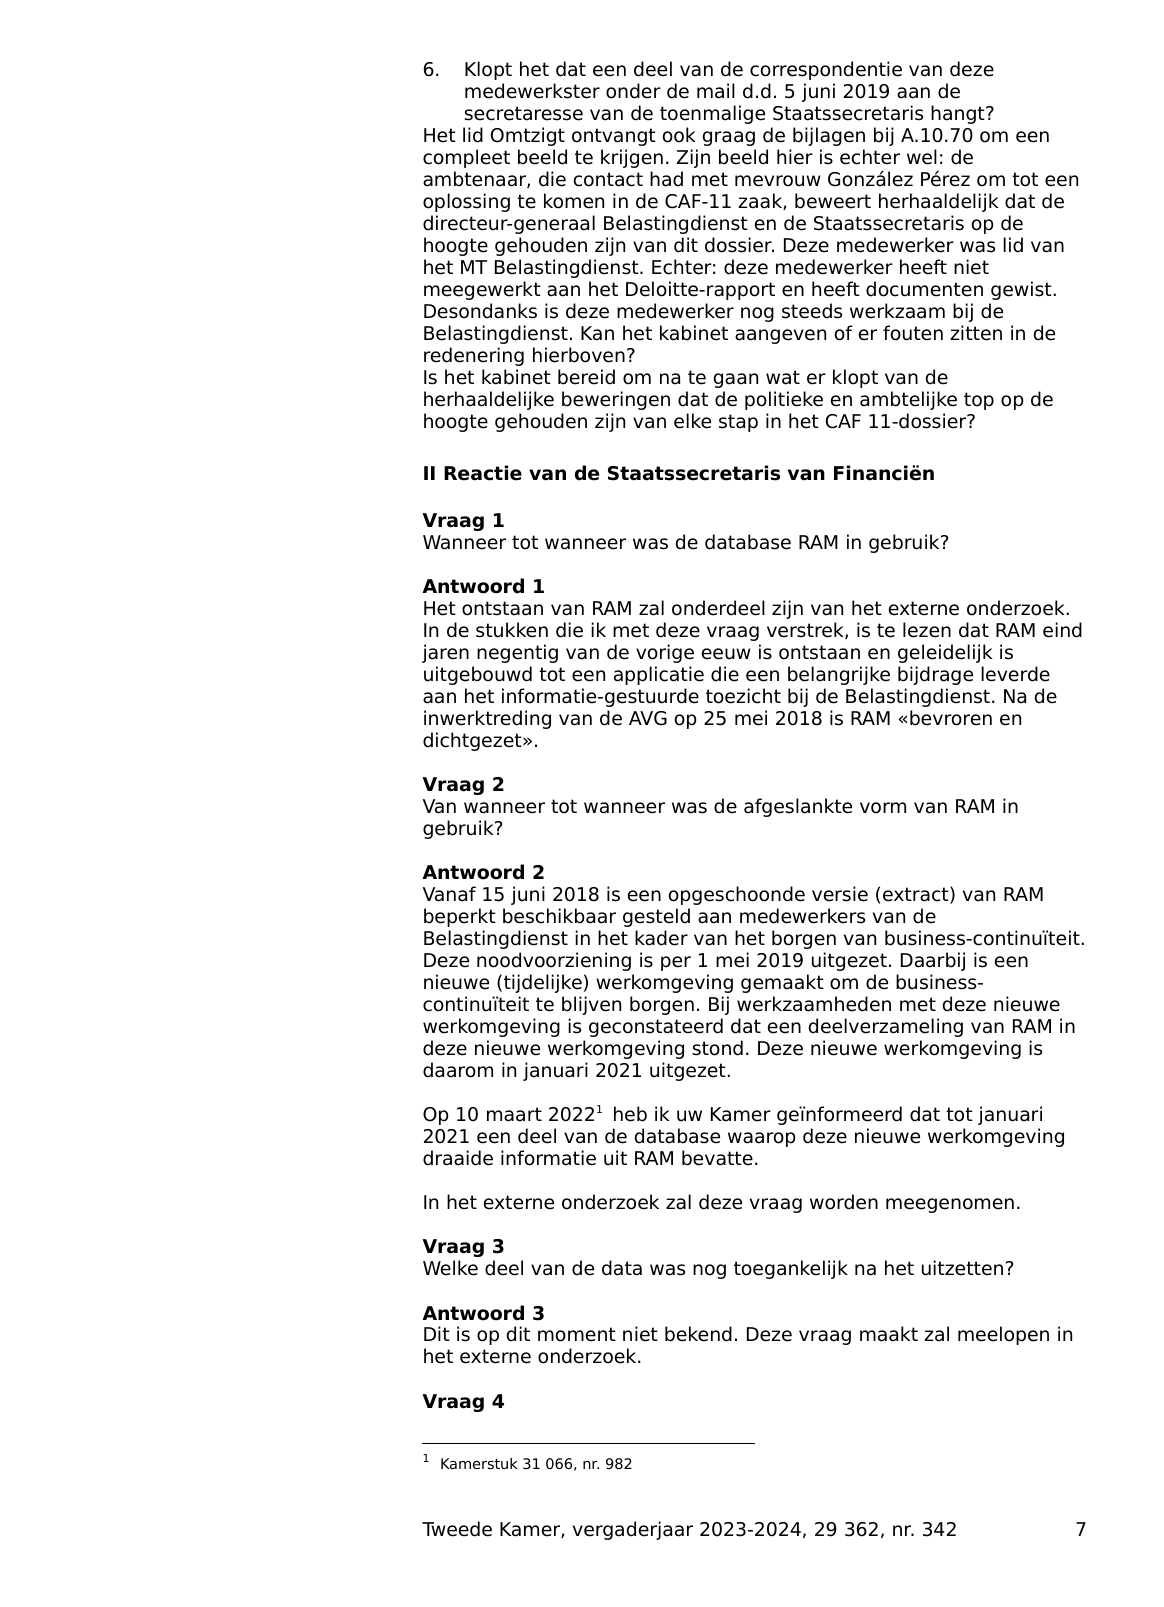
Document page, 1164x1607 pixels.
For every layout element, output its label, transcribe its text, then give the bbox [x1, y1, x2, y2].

text Antwoord 3 [422, 1302, 1087, 1324]
subtitle II Reactie van de Staatssecretaris van Financiën [422, 463, 1087, 485]
text Welke deel van de data was nog toegankelijk na het uitzetten? [422, 1258, 1087, 1280]
text Wanneer tot wanneer was de database RAM in gebruik? [422, 532, 1087, 554]
text Vraag 1 [422, 510, 1087, 532]
text Van wanneer tot wanneer was de afgeslankte vorm van RAM in gebruik? [422, 796, 1087, 840]
text Kamerstuk 31 066, nr. 982 [422, 1452, 1087, 1474]
text Antwoord 1 [422, 576, 1087, 598]
text Vanaf 15 juni 2018 is een opgeschoonde versie (extract) van RAM beperkt beschikbaar gesteld aan medewerkers van de Belastingdienst in het kader van het borgen van business-continuïteit. Deze noodvoorziening is per 1 mei 2019 uitgezet. Daarbij is een nieuwe (tijdelijke) werkomgeving gemaakt om de business-continuïteit te blijven borgen. Bij werkzaamheden met deze nieuwe werkomgeving is geconstateerd dat een deelverzameling van RAM in deze nieuwe werkomgeving stond. Deze nieuwe werkomgeving is daarom in januari 2021 uitgezet. [422, 884, 1087, 1082]
text Vraag 4 [422, 1391, 1087, 1412]
text Vraag 2 [422, 774, 1087, 796]
text Antwoord 2 [422, 862, 1087, 884]
text Het lid Omtzigt ontvangt ook graag de bijlagen bij A.10.70 om een compleet beeld te krijgen. Zijn beeld hier is echter wel: de ambtenaar, die contact had met mevrouw González Pérez om tot een oplossing te komen in de CAF-11 zaak, beweert herhaaldelijk dat de directeur-generaal Belastingdienst en de Staatssecretaris op de hoogte gehouden zijn van dit dossier. Deze medewerker was lid van het MT Belastingdienst. Echter: deze medewerker heeft niet meegewerkt aan het Deloitte-rapport en heeft documenten gewist. Desondanks is deze medewerker nog steeds werkzaam bij de Belastingdienst. Kan het kabinet aangeven of er fouten zitten in de redenering hierboven? [422, 125, 1087, 367]
text In het externe onderzoek zal deze vraag worden meegenomen. [422, 1192, 1087, 1214]
text Het ontstaan van RAM zal onderdeel zijn van het externe onderzoek. In de stukken die ik met deze vraag verstrek, is te lezen dat RAM eind jaren negentig van de vorige eeuw is ontstaan en geleidelijk is uitgebouwd tot een applicatie die een belangrijke bijdrage leverde aan het informatie-gestuurde toezicht bij de Belastingdienst. Na de inwerktreding van de AVG op 25 mei 2018 is RAM «bevroren en dichtgezet». [422, 598, 1087, 752]
text 6. Klopt het dat een deel van de correspondentie van deze medewerkster onder de mail d.d. 5 juni 2019 aan de secretaresse van de toenmalige Staatssecretaris hangt? [422, 59, 1087, 125]
text Op 10 maart 2022 heb ik uw Kamer geïnformeerd dat tot januari 2021 een deel van de database waarop deze nieuwe werkomgeving draaide informatie uit RAM bevatte. [422, 1104, 1087, 1170]
text Dit is op dit moment niet bekend. Deze vraag maakt zal meelopen in het externe onderzoek. [422, 1324, 1087, 1368]
text Is het kabinet bereid om na te gaan wat er klopt van de herhaaldelijke beweringen dat de politieke en ambtelijke top op de hoogte gehouden zijn van elke stap in het CAF 11-dossier? [422, 367, 1087, 433]
text Vraag 3 [422, 1236, 1087, 1258]
